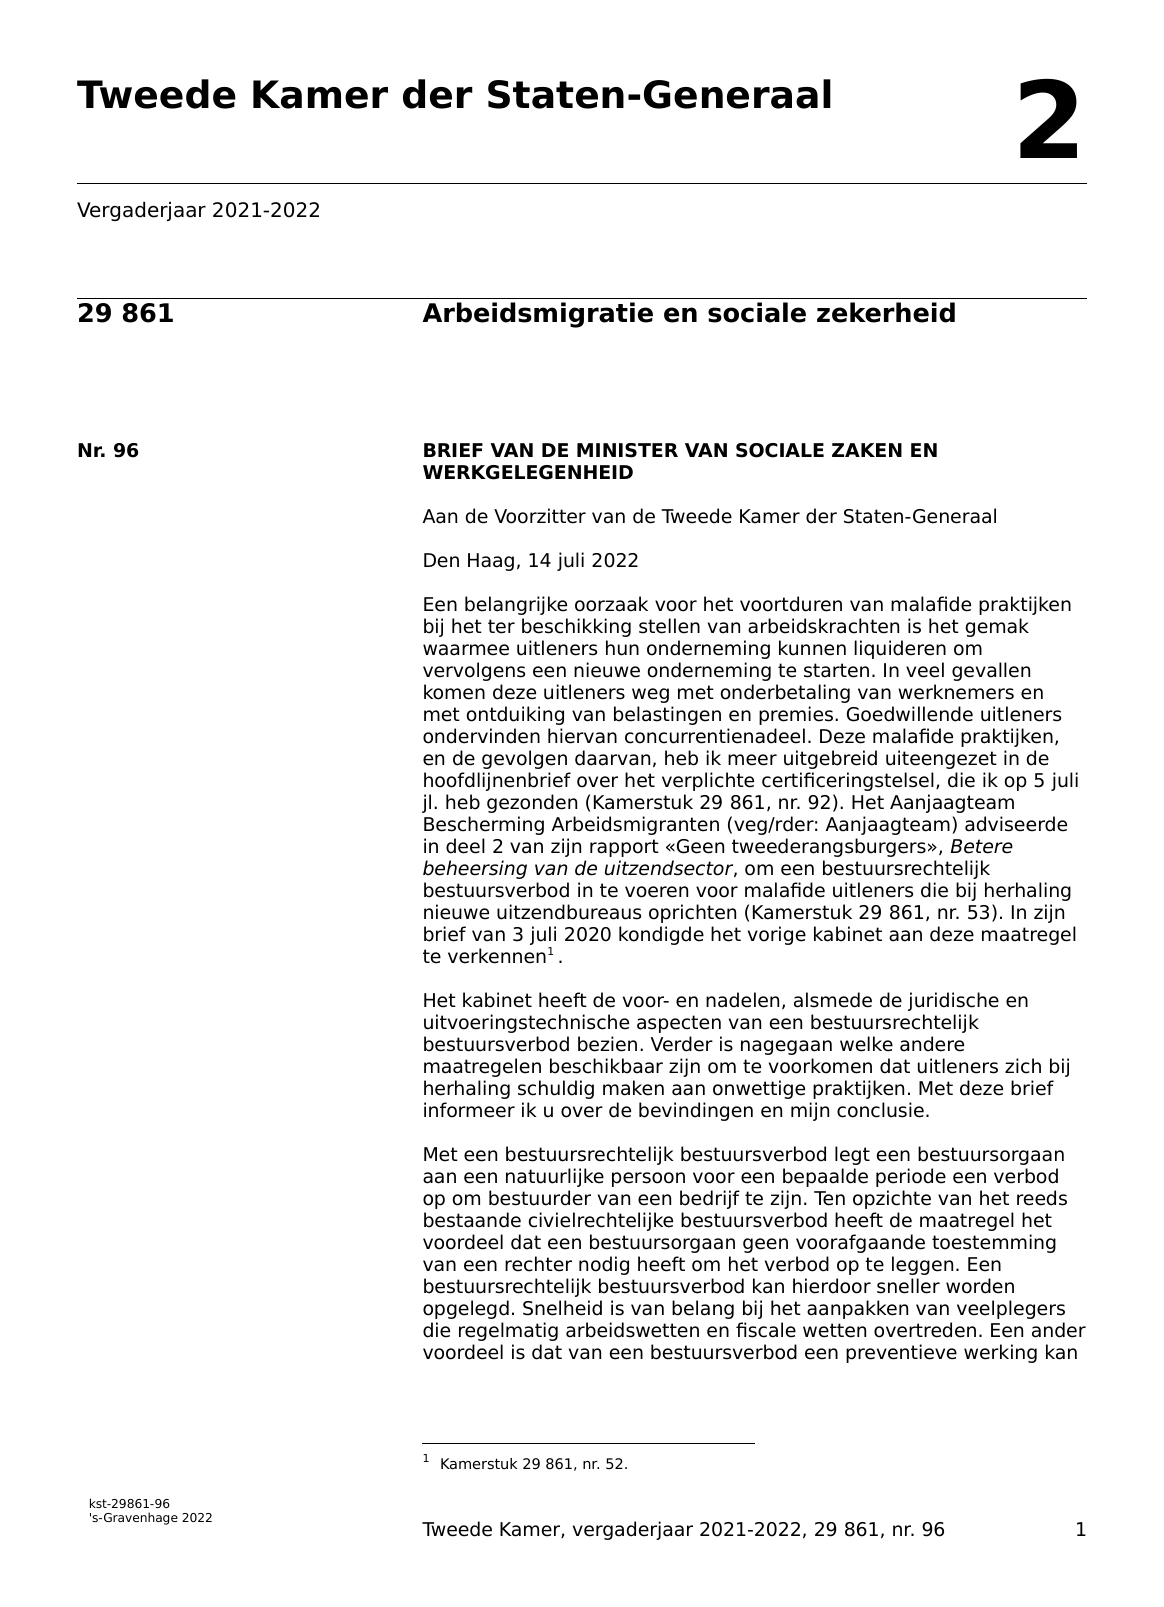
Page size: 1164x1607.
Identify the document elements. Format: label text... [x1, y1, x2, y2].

text Den Haag, 14 juli 2022 [422, 550, 1087, 572]
text kst-29861-96 [88, 1497, 323, 1511]
table_header 2 [886, 59, 1087, 183]
text Het kabinet heeft de voor- en nadelen, alsmede de juridische en uitvoeringstechnische aspecten van een bestuursrechtelijk bestuursverbod bezien. Verder is nagegaan welke andere maatregelen beschikbaar zijn om te voorkomen dat uitleners zich bij herhaling schuldig maken aan onwettige praktijken. Met deze brief informeer ik u over de bevindingen en mijn conclusie. [422, 990, 1087, 1122]
text Kamerstuk 29 861, nr. 52. [422, 1452, 1087, 1474]
text Een belangrijke oorzaak voor het voortduren van malafide praktijken bij het ter beschikking stellen van arbeidskrachten is het gemak waarmee uitleners hun onderneming kunnen liquideren om vervolgens een nieuwe onderneming te starten. In veel gevallen komen deze uitleners weg met onderbetaling van werknemers en met ontduiking van belastingen en premies. Goedwillende uitleners ondervinden hiervan concurrentienadeel. Deze malafide praktijken, en de gevolgen daarvan, heb ik meer uitgebreid uiteengezet in de hoofdlijnenbrief over het verplichte certificeringstelsel, die ik op 5 juli jl. heb gezonden (Kamerstuk 29 861, nr. 92). Het Aanjaagteam Bescherming Arbeidsmigranten (veg/rder: Aanjaagteam) adviseerde in deel 2 van zijn rapport «Geen tweederangsburgers», Betere beheersing van de uitzendsector, om een bestuursrechtelijk bestuursverbod in te voeren voor malafide uitleners die bij herhaling nieuwe uitzendbureaus oprichten (Kamerstuk 29 861, nr. 53). In zijn brief van 3 juli 2020 kondigde het vorige kabinet aan deze maatregel te verkennen. [422, 594, 1087, 968]
table_header Tweede Kamer der Staten-Generaal [77, 59, 886, 183]
text Met een bestuursrechtelijk bestuursverbod legt een bestuursorgaan aan een natuurlijke persoon voor een bepaalde periode een verbod op om bestuurder van een bedrijf te zijn. Ten opzichte van het reeds bestaande civielrechtelijke bestuursverbod heeft de maatregel het voordeel dat een bestuursorgaan geen voorafgaande toestemming van een rechter nodig heeft om het verbod op te leggen. Een bestuursrechtelijk bestuursverbod kan hierdoor sneller worden opgelegd. Snelheid is van belang bij het aanpakken van veelplegers die regelmatig arbeidswetten en fiscale wetten overtreden. Een ander voordeel is dat van een bestuursverbod een preventieve werking kan [422, 1144, 1087, 1364]
text Aan de Voorzitter van de Tweede Kamer der Staten-Generaal [422, 506, 1087, 528]
text 's-Gravenhage 2022 [88, 1511, 323, 1525]
table_cell Vergaderjaar 2021-2022 [77, 184, 1087, 298]
subtitle 29 861 Arbeidsmigratie en sociale zekerheid [77, 299, 1087, 329]
subtitle Nr. 96 BRIEF VAN DE MINISTER VAN SOCIALE ZAKEN EN WERKGELEGENHEID [77, 440, 1087, 484]
